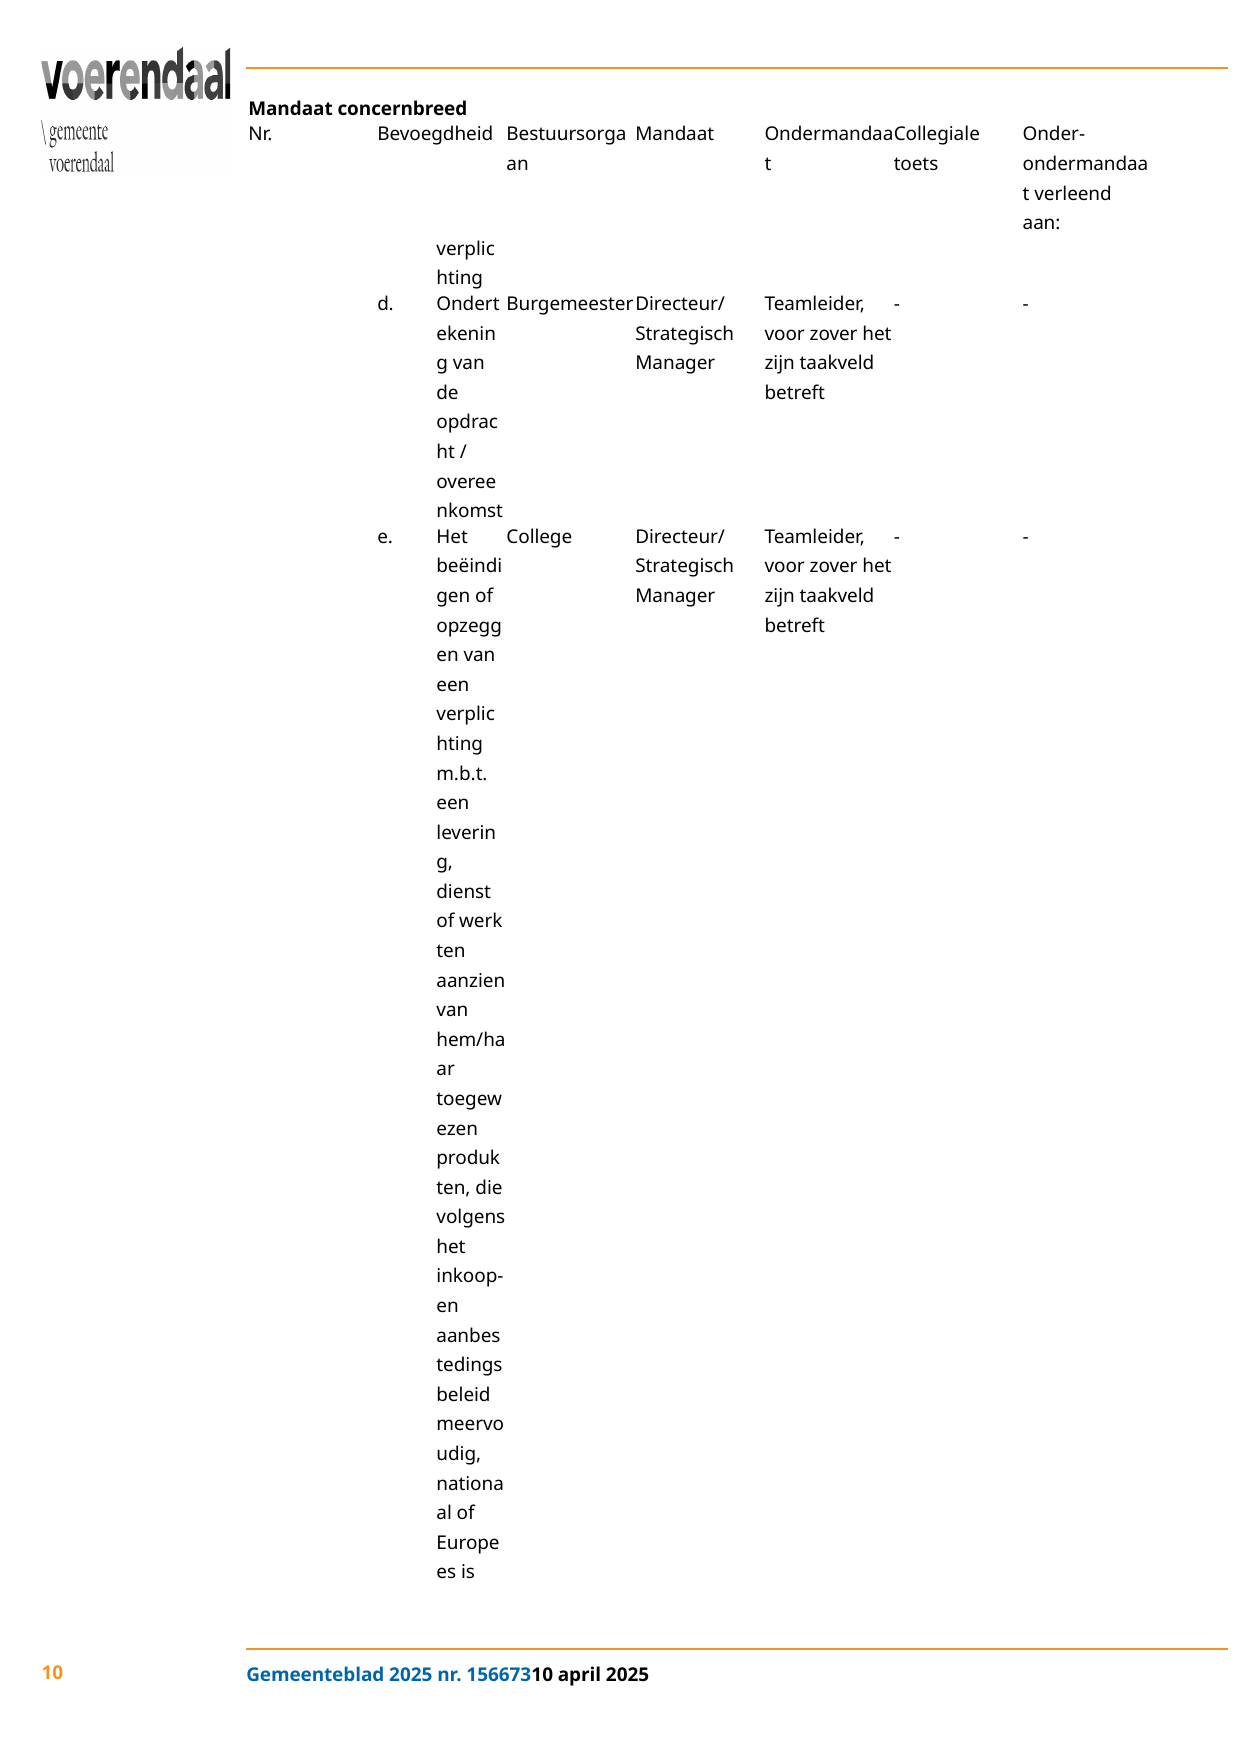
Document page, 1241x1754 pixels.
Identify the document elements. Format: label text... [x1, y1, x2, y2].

table_cell - [635, 235, 764, 290]
table_header [894, 95, 1152, 121]
table_cell - [1023, 523, 1152, 1584]
table_cell [248, 523, 377, 1584]
table_cell - [1023, 235, 1152, 290]
table_header Mandaat concernbreed [248, 95, 764, 121]
table_cell Het beëindigen of opzeggen van een verplichting m.b.t. een levering, dienst of werk ten aanzien van hem/haar toegewezen produkten, die volgens het inkoop- en aanbestedingsbeleid meervoudig, nationaal of Europees is [377, 523, 506, 1584]
table_cell - [894, 235, 1022, 290]
table_cell [248, 235, 377, 290]
table_cell [248, 290, 377, 523]
table_cell Collegiale toets [894, 121, 1022, 235]
table_cell Burgemeester [506, 290, 635, 523]
picture [41, 47, 231, 172]
table_cell Teamleider, voor zover het zijn taakveld betreft [764, 290, 893, 523]
table_cell Onder-ondermandaat verleend aan: [1023, 121, 1152, 235]
table_cell - [764, 235, 893, 290]
table_cell Ondertekening van de opdracht / overeenkomst [377, 290, 506, 523]
table_cell verplichting [377, 235, 506, 290]
table_cell Teamleider, voor zover het zijn taakveld betreft [764, 523, 893, 1584]
table_cell - [894, 523, 1022, 1584]
table_cell Directeur/ Strategisch Manager [635, 290, 764, 523]
table_cell Bestuursorgaan [506, 121, 635, 235]
table_cell Bevoegdheid [377, 121, 506, 235]
table_cell Ondermandaat [764, 121, 893, 235]
table_cell Directeur/ Strategisch Manager [635, 523, 764, 1584]
table_cell - [1023, 290, 1152, 523]
table_cell Mandaat [635, 121, 764, 235]
table_cell - [894, 290, 1022, 523]
table_cell College [506, 523, 635, 1584]
table_header [764, 95, 893, 121]
table_cell [506, 235, 635, 290]
table_cell Nr. [248, 121, 377, 235]
